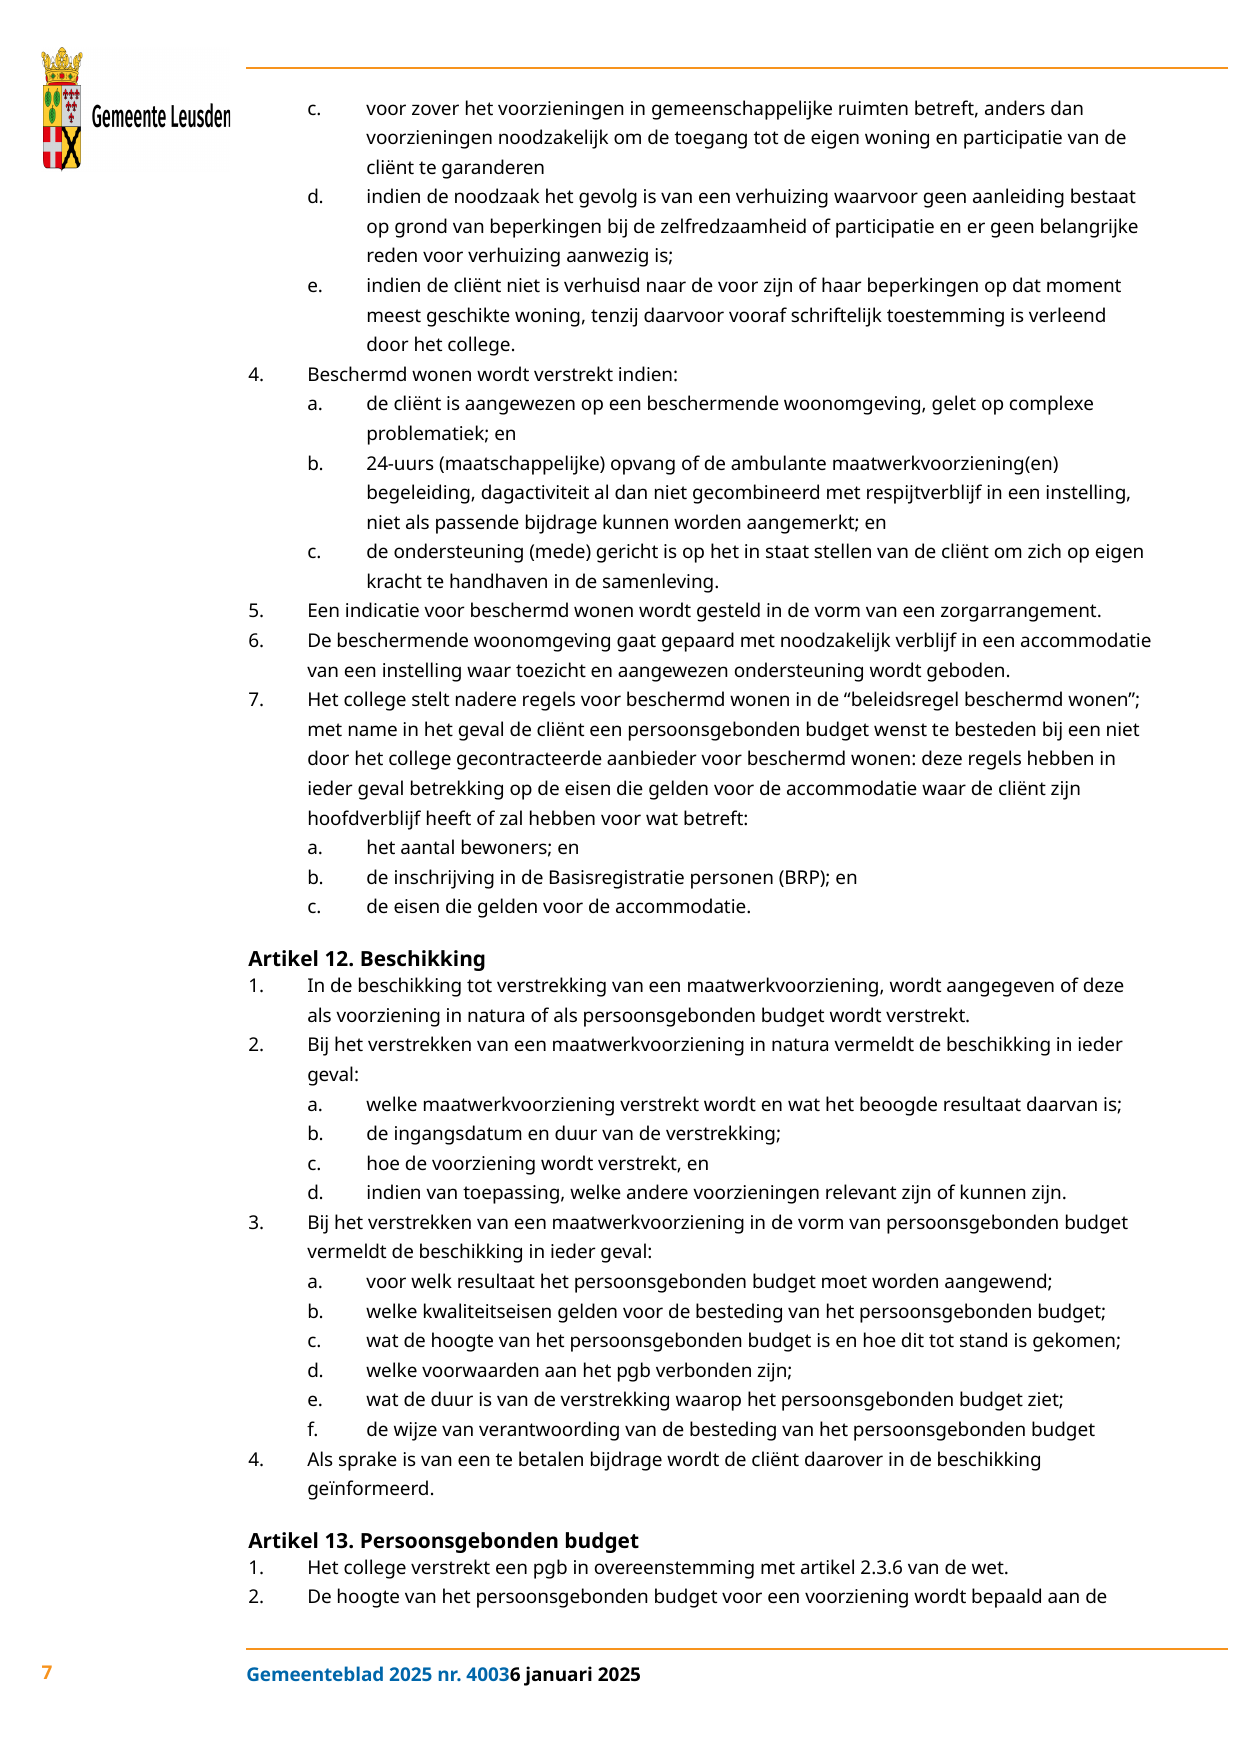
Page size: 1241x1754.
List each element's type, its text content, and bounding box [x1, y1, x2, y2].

list de ondersteuning (mede) gericht is op het in staat stellen van de cliënt om zich op eigen kracht te handhaven in de samenleving. [307, 538, 1152, 594]
list wat de duur is van de verstrekking waarop het persoonsgebonden budget ziet; [307, 1387, 1152, 1412]
list de ingangsdatum en duur van de verstrekking; [307, 1120, 1152, 1146]
list de wijze van verantwoording van de besteding van het persoonsgebonden budget [307, 1416, 1152, 1442]
picture [41, 47, 231, 172]
list het aantal bewoners; en [307, 834, 1152, 860]
list Als sprake is van een te betalen bijdrage wordt de cliënt daarover in de beschikking geïnformeerd. [248, 1446, 1152, 1501]
list welke kwaliteitseisen gelden voor de besteding van het persoonsgebonden budget; [307, 1298, 1152, 1323]
list de inschrijving in de Basisregistratie personen (BRP); en [307, 864, 1152, 890]
list hoe de voorziening wordt verstrekt, en [307, 1150, 1152, 1176]
list De hoogte van het persoonsgebonden budget voor een voorziening wordt bepaald aan de [248, 1584, 1152, 1609]
list Het college stelt nadere regels voor beschermd wonen in de “beleidsregel beschermd wonen”; met name in het geval de cliënt een persoonsgebonden budget wenst te besteden bij een niet door het college gecontracteerde aanbieder voor beschermd wonen: deze regels hebben in ieder geval betrekking op de eisen die gelden voor de accommodatie waar de cliënt zijn hoofdverblijf heeft of zal hebben voor wat betreft: [248, 686, 1152, 831]
list voor zover het voorzieningen in gemeenschappelijke ruimten betreft, anders dan voorzieningen noodzakelijk om de toegang tot de eigen woning en participatie van de cliënt te garanderen [307, 95, 1152, 180]
list Beschermd wonen wordt verstrekt indien: [248, 361, 1152, 387]
list indien van toepassing, welke andere voorzieningen relevant zijn of kunnen zijn. [307, 1179, 1152, 1205]
list indien de cliënt niet is verhuisd naar de voor zijn of haar beperkingen op dat moment meest geschikte woning, tenzij daarvoor vooraf schriftelijk toestemming is verleend door het college. [307, 272, 1152, 357]
list Het college verstrekt een pgb in overeenstemming met artikel 2.3.6 van de wet. [248, 1554, 1152, 1580]
list de cliënt is aangewezen op een beschermende woonomgeving, gelet op complexe problematiek; en [307, 391, 1152, 446]
list De beschermende woonomgeving gaat gepaard met noodzakelijk verblijf in een accommodatie van een instelling waar toezicht en aangewezen ondersteuning wordt geboden. [248, 627, 1152, 683]
list indien de noodzaak het gevolg is van een verhuizing waarvoor geen aanleiding bestaat op grond van beperkingen bij de zelfredzaamheid of participatie en er geen belangrijke reden voor verhuizing aanwezig is; [307, 183, 1152, 268]
list Bij het verstrekken van een maatwerkvoorziening in de vorm van persoonsgebonden budget vermeldt de beschikking in ieder geval: [248, 1209, 1152, 1264]
list de eisen die gelden voor de accommodatie. [307, 893, 1152, 919]
list In de beschikking tot verstrekking van een maatwerkvoorziening, wordt aangegeven of deze als voorziening in natura of als persoonsgebonden budget wordt verstrekt. [248, 972, 1152, 1028]
text Artikel 12. Beschikking [248, 944, 1152, 972]
list 24-uurs (maatschappelijke) opvang of de ambulante maatwerkvoorziening(en) begeleiding, dagactiviteit al dan niet gecombineerd met respijtverblijf in een instelling, niet als passende bijdrage kunnen worden aangemerkt; en [307, 450, 1152, 535]
list welke maatwerkvoorziening verstrekt wordt en wat het beoogde resultaat daarvan is; [307, 1091, 1152, 1116]
text Artikel 13. Persoonsgebonden budget [248, 1526, 1152, 1554]
list Bij het verstrekken van een maatwerkvoorziening in natura vermeldt de beschikking in ieder geval: [248, 1032, 1152, 1087]
list wat de hoogte van het persoonsgebonden budget is en hoe dit tot stand is gekomen; [307, 1327, 1152, 1353]
list Een indicatie voor beschermd wonen wordt gesteld in de vorm van een zorgarrangement. [248, 598, 1152, 623]
list voor welk resultaat het persoonsgebonden budget moet worden aangewend; [307, 1268, 1152, 1294]
list welke voorwaarden aan het pgb verbonden zijn; [307, 1357, 1152, 1383]
